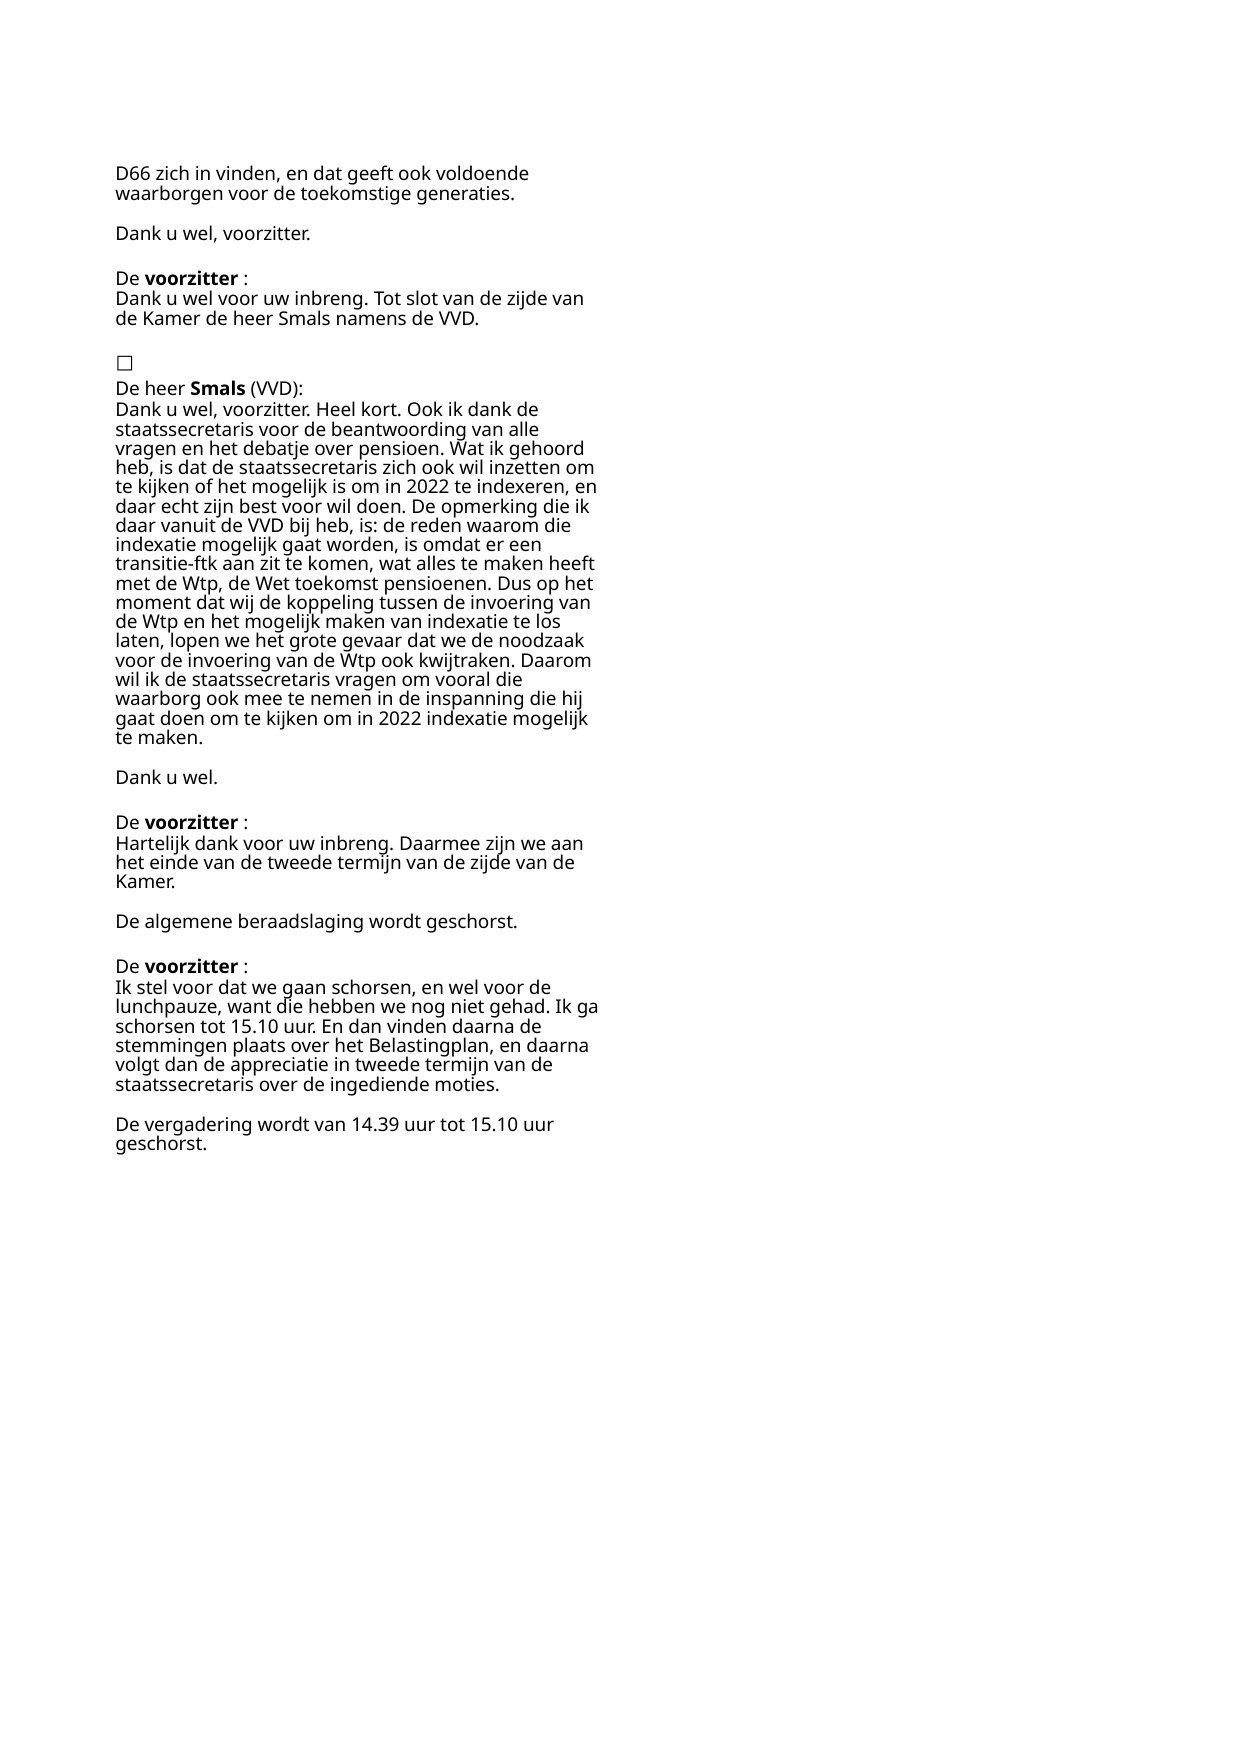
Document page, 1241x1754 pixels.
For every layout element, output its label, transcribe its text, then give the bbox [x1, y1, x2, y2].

text Dank u wel. [115, 769, 605, 788]
text De heer Smals (VVD): [115, 376, 605, 401]
text De voorzitter : [115, 809, 605, 835]
text De voorzitter : [115, 265, 605, 290]
text De vergadering wordt van 14.39 uur tot 15.10 uur geschorst. [115, 1116, 605, 1154]
text Dank u wel, voorzitter. [115, 224, 605, 244]
text D66 zich in vinden, en dat geeft ook voldoende waarborgen voor de toekomstige generaties. [115, 165, 605, 204]
text De voorzitter : [115, 953, 605, 979]
text Hartelijk dank voor uw inbreng. Daarmee zijn we aan het einde van de tweede termijn van de zijde van de Kamer. [115, 835, 605, 892]
text Dank u wel voor uw inbreng. Tot slot van de zijde van de Kamer de heer Smals namens de VVD. [115, 290, 605, 329]
text Dank u wel, voorzitter. Heel kort. Ook ik dank de staatssecretaris voor de beantwoording van alle vragen en het debatje over pensioen. Wat ik gehoord heb, is dat de staatssecretaris zich ook wil inzetten om te kijken of het mogelijk is om in 2022 te indexeren, en daar echt zijn best voor wil doen. De opmerking die ik daar vanuit de VVD bij heb, is: de reden waarom die indexatie mogelijk gaat worden, is omdat er een transitie-ftk aan zit te komen, wat alles te maken heeft met de Wtp, de Wet toekomst pensioenen. Dus op het moment dat wij de koppeling tussen de invoering van de Wtp en het mogelijk maken van indexatie te los laten, lopen we het grote gevaar dat we de noodzaak voor de invoering van de Wtp ook kwijtraken. Daarom wil ik de staatssecretaris vragen om vooral die waarborg ook mee te nemen in de inspanning die hij gaat doen om te kijken om in 2022 indexatie mogelijk te maken. [115, 401, 605, 748]
text De algemene beraadslaging wordt geschorst. [115, 913, 605, 933]
text Ik stel voor dat we gaan schorsen, en wel voor de lunchpauze, want die hebben we nog niet gehad. Ik ga schorsen tot 15.10 uur. En dan vinden daarna de stemmingen plaats over het Belastingplan, en daarna volgt dan de appreciatie in tweede termijn van de staatssecretaris over de ingediende moties. [115, 979, 605, 1095]
text ⬜ [115, 350, 605, 376]
